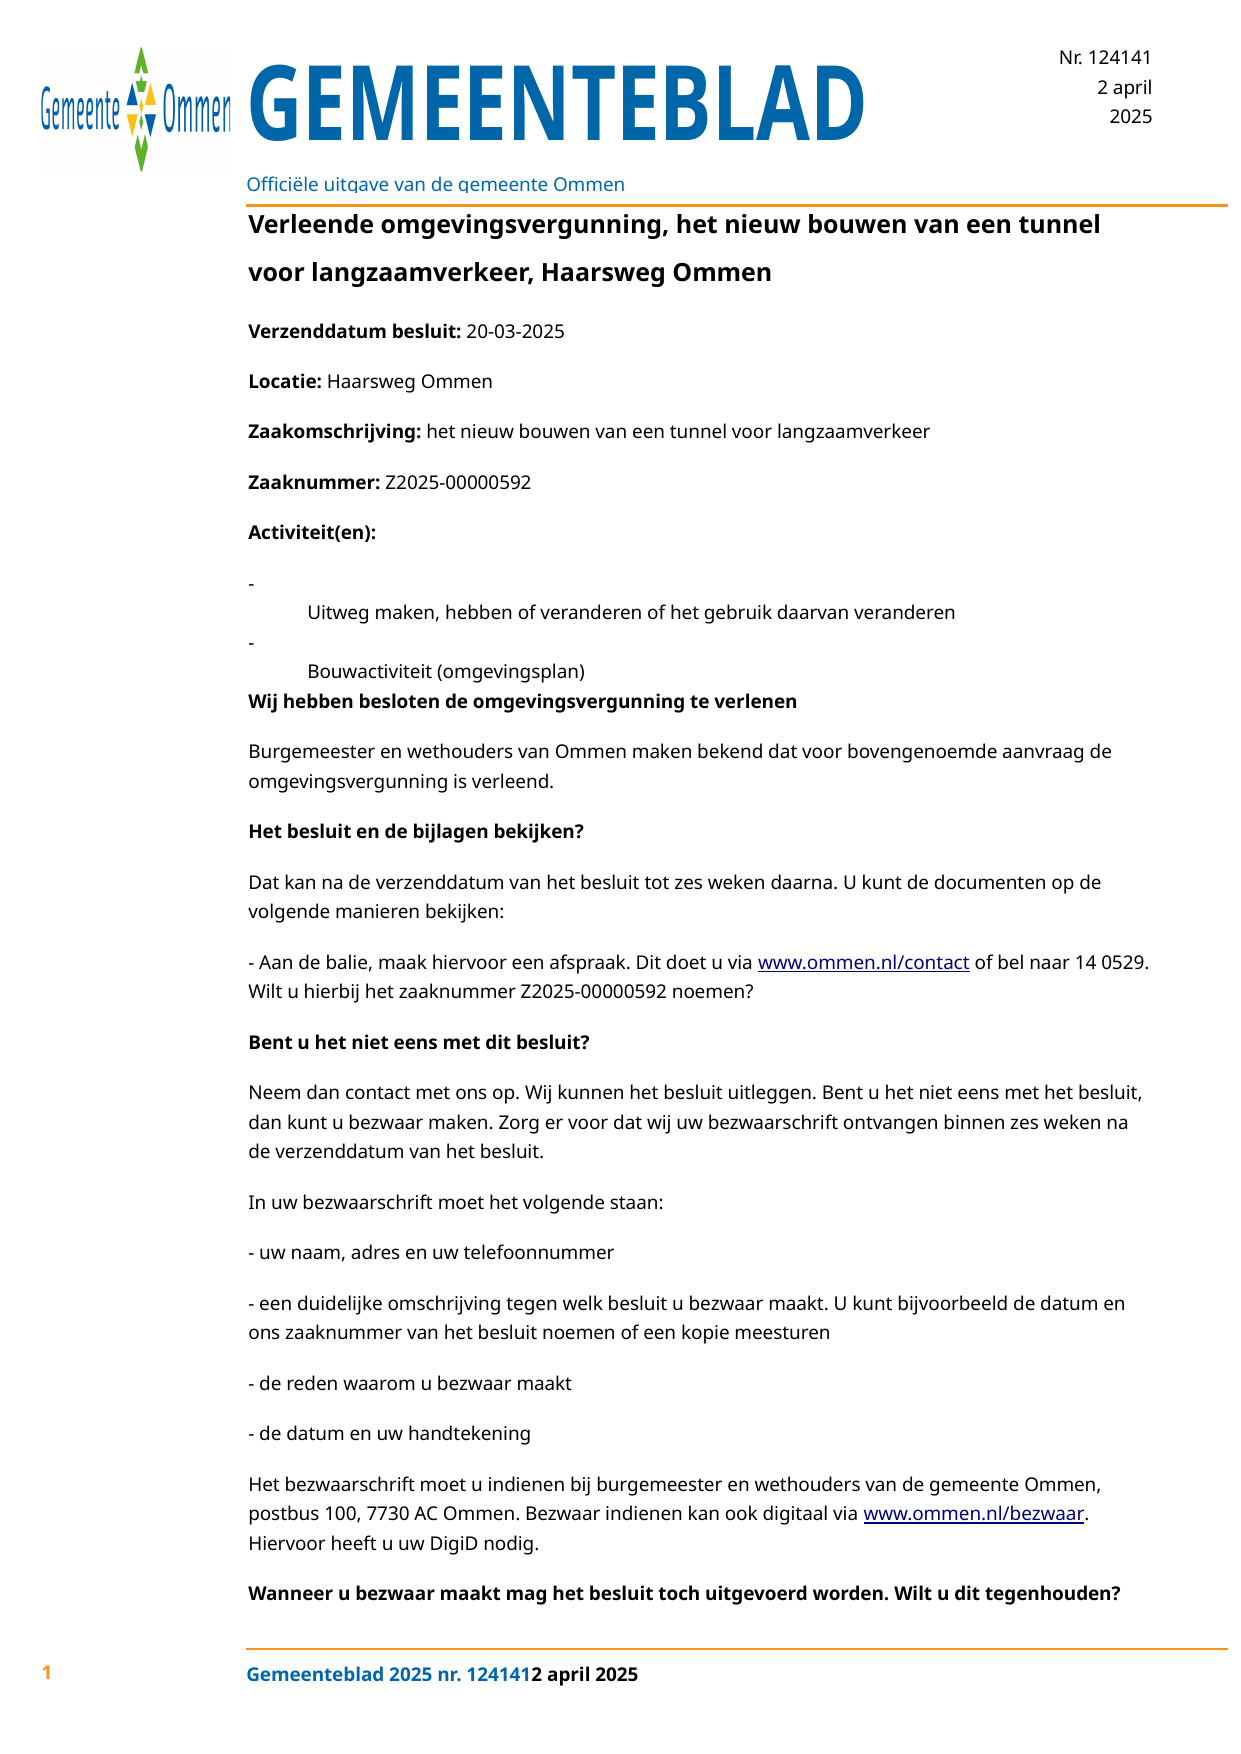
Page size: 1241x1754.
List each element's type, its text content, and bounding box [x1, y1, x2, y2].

text In uw bezwaarschrift moet het volgende staan: [248, 1189, 1152, 1215]
list Uitweg maken, hebben of veranderen of het gebruik daarvan veranderen [248, 599, 1152, 625]
text Het besluit en de bijlagen bekijken? [248, 819, 1152, 844]
text Verleende omgevingsvergunning, het nieuw bouwen van een tunnel voor langzaamverkeer, Haarsweg Ommen [248, 207, 1152, 288]
text Zaaknummer: Z2025-00000592 [248, 469, 1152, 495]
text Bent u het niet eens met dit besluit? [248, 1029, 1152, 1055]
text - Aan de balie, maak hiervoor een afspraak. Dit doet u via www.ommen.nl/contact of bel naar 14 0529. Wilt u hierbij het zaaknummer Z2025-00000592 noemen? [248, 949, 1152, 1004]
picture [41, 47, 231, 172]
text Zaakomschrijving: het nieuw bouwen van een tunnel voor langzaamverkeer [248, 419, 1152, 444]
text Neem dan contact met ons op. Wij kunnen het besluit uitleggen. Bent u het niet eens met het besluit, dan kunt u bezwaar maken. Zorg er voor dat wij uw bezwaarschrift ontvangen binnen zes weken na de verzenddatum van het besluit. [248, 1079, 1152, 1164]
text Dat kan na de verzenddatum van het besluit tot zes weken daarna. U kunt de documenten op de volgende manieren bekijken: [248, 869, 1152, 924]
text Wij hebben besloten de omgevingsvergunning te verlenen [248, 688, 1152, 714]
text - uw naam, adres en uw telefoonnummer [248, 1239, 1152, 1265]
list Bouwactiviteit (omgevingsplan) [248, 659, 1152, 684]
text Verzenddatum besluit: 20-03-2025 [248, 318, 1152, 344]
text - de reden waarom u bezwaar maakt [248, 1370, 1152, 1396]
text Burgemeester en wethouders van Ommen maken bekend dat voor bovengenoemde aanvraag de omgevingsvergunning is verleend. [248, 739, 1152, 794]
text - een duidelijke omschrijving tegen welk besluit u bezwaar maakt. U kunt bijvoorbeeld de datum en ons zaaknummer van het besluit noemen of een kopie meesturen [248, 1290, 1152, 1345]
text Locatie: Haarsweg Ommen [248, 368, 1152, 394]
text Activiteit(en): [248, 519, 1152, 545]
text - de datum en uw handtekening [248, 1420, 1152, 1446]
text Het bezwaarschrift moet u indienen bij burgemeester en wethouders van de gemeente Ommen, postbus 100, 7730 AC Ommen. Bezwaar indienen kan ook digitaal via www.ommen.nl/bezwaar. Hiervoor heeft u uw DigiD nodig. [248, 1471, 1152, 1556]
text Wanneer u bezwaar maakt mag het besluit toch uitgevoerd worden. Wilt u dit tegenhouden? [248, 1580, 1152, 1606]
